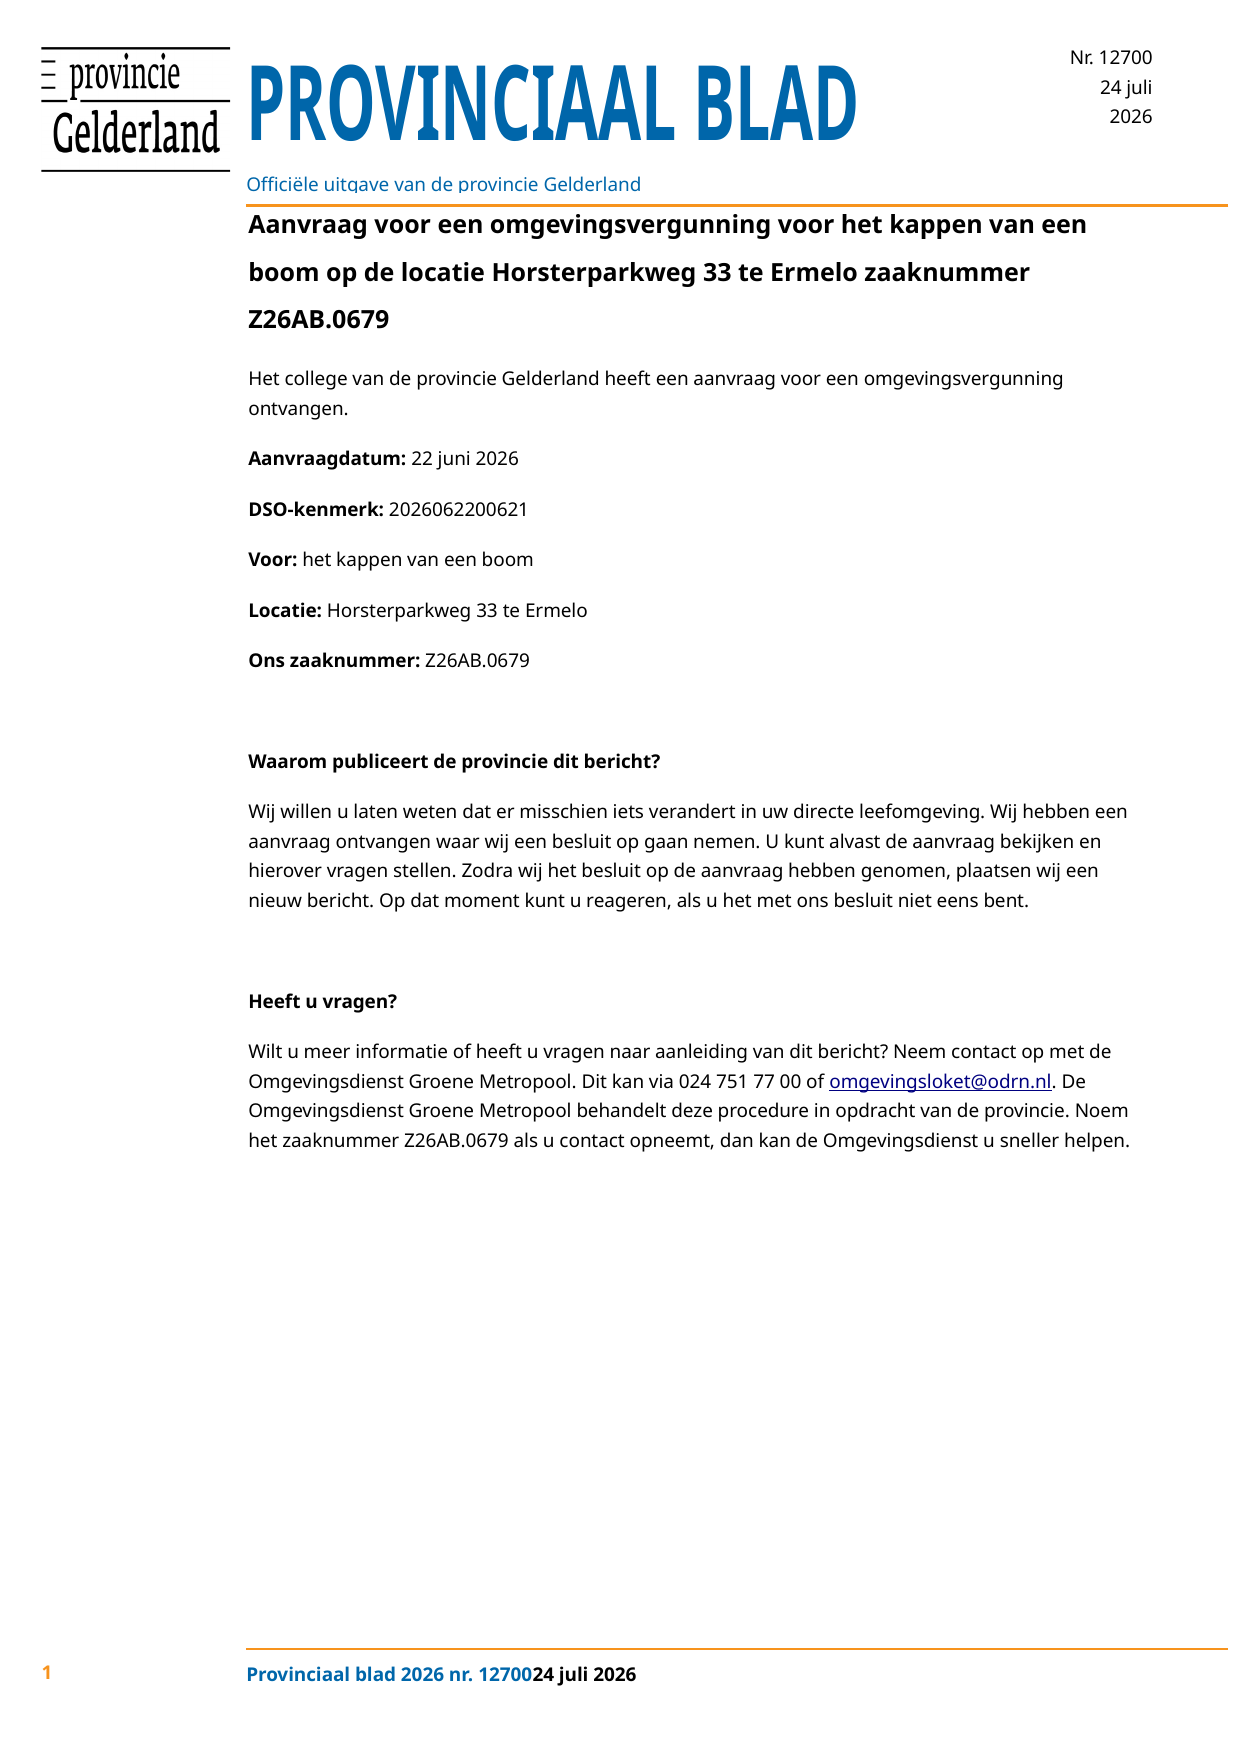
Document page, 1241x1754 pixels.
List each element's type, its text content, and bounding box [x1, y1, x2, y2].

text Voor: het kappen van een boom [248, 546, 1152, 572]
text Wilt u meer informatie of heeft u vragen naar aanleiding van dit bericht? Neem contact op met de Omgevingsdienst Groene Metropool. Dit kan via 024 751 77 00 of omgevingsloket@odrn.nl. De Omgevingsdienst Groene Metropool behandelt deze procedure in opdracht van de provincie. Noem het zaaknummer Z26AB.0679 als u contact opneemt, dan kan de Omgevingsdienst u sneller helpen. [248, 1038, 1152, 1153]
text Locatie: Horsterparkweg 33 te Ermelo [248, 597, 1152, 622]
text Aanvraag voor een omgevingsvergunning voor het kappen van een boom op de locatie Horsterparkweg 33 te Ermelo zaaknummer Z26AB.0679 [248, 207, 1152, 336]
text Het college van de provincie Gelderland heeft een aanvraag voor een omgevingsvergunning ontvangen. [248, 366, 1152, 421]
text Aanvraagdatum: 22 juni 2026 [248, 446, 1152, 471]
text Waarom publiceert de provincie dit bericht? [248, 748, 1152, 774]
text Heeft u vragen? [248, 988, 1152, 1014]
text Wij willen u laten weten dat er misschien iets verandert in uw directe leefomgeving. Wij hebben een aanvraag ontvangen waar wij een besluit op gaan nemen. U kunt alvast de aanvraag bekijken en hierover vragen stellen. Zodra wij het besluit op de aanvraag hebben genomen, plaatsen wij een nieuw bericht. Op dat moment kunt u reageren, als u het met ons besluit niet eens bent. [248, 798, 1152, 913]
text Ons zaaknummer: Z26AB.0679 [248, 647, 1152, 673]
picture [41, 47, 231, 172]
text DSO-kenmerk: 2026062200621 [248, 496, 1152, 522]
